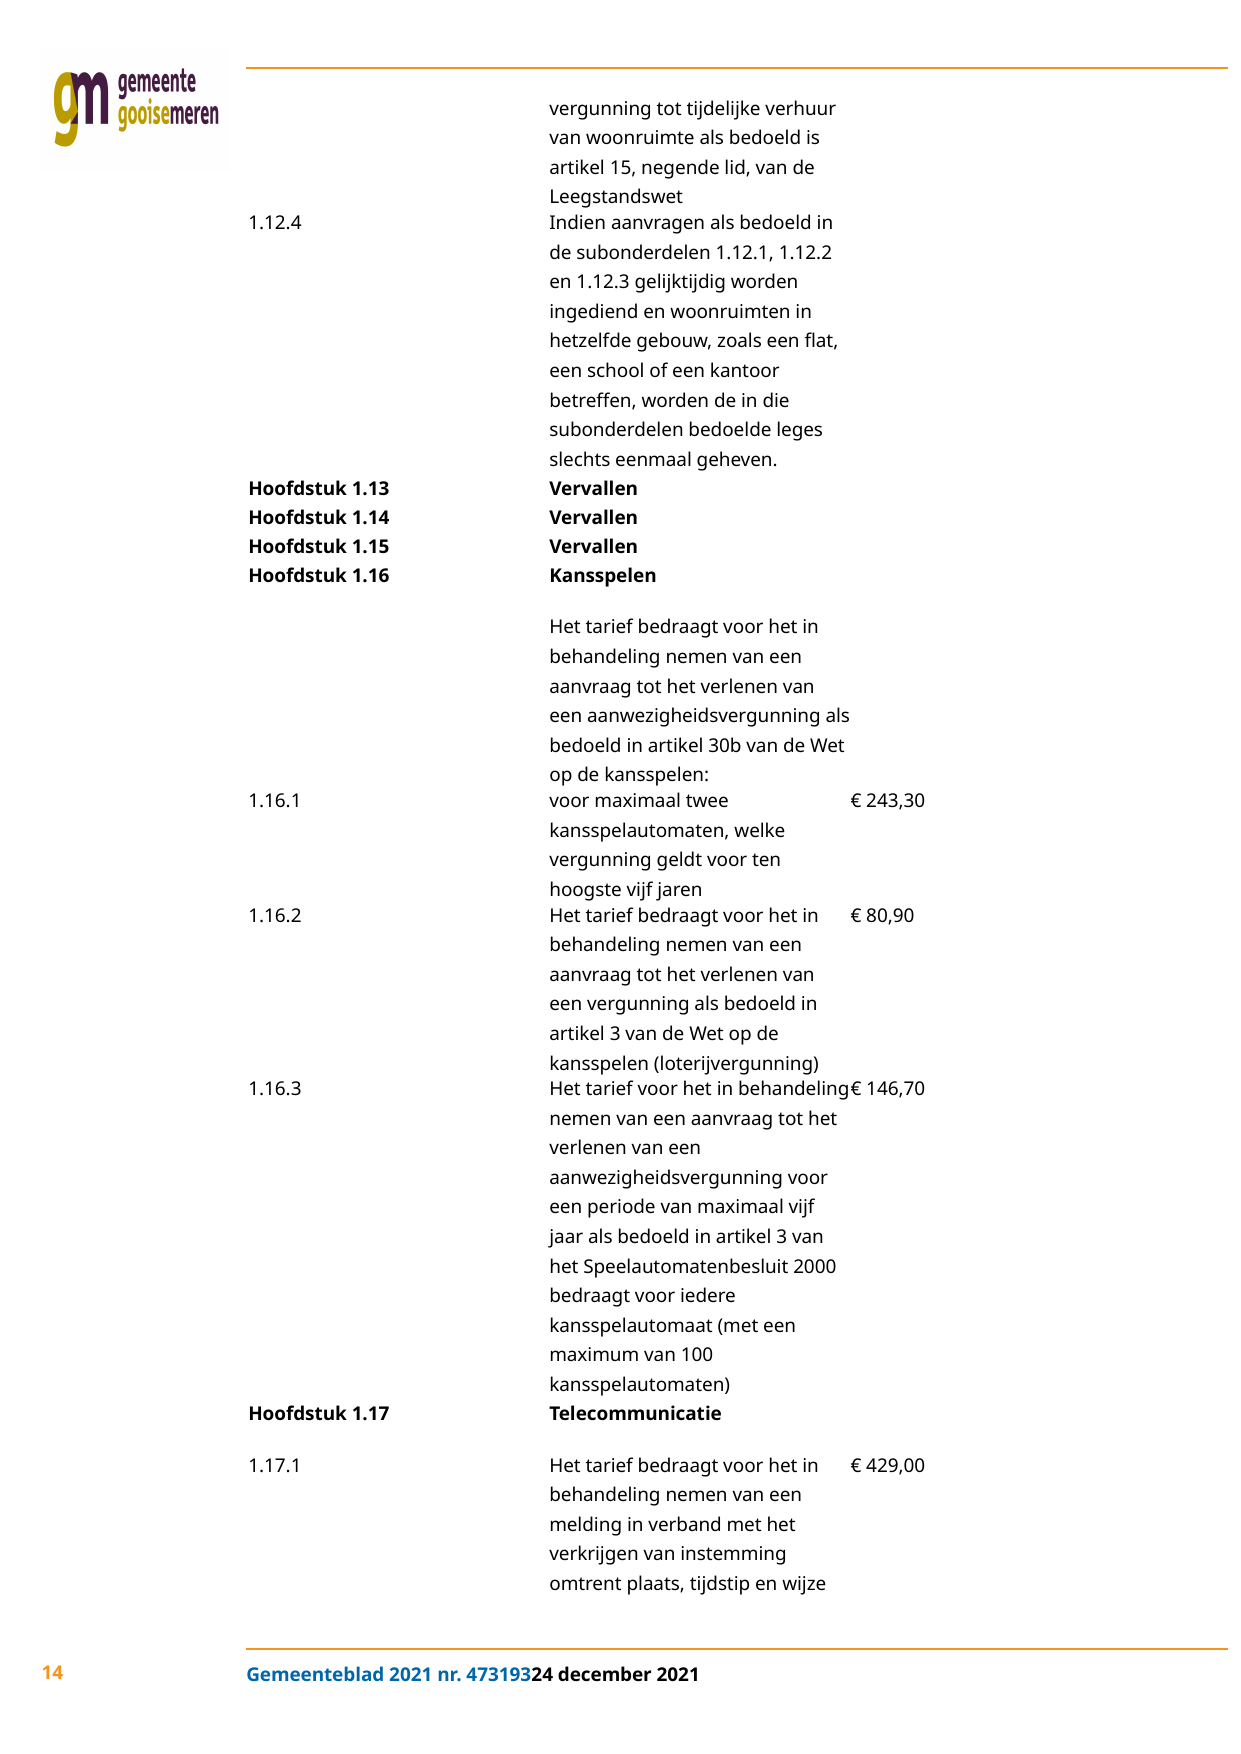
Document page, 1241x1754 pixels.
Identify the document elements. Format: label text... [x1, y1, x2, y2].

table_header Telecommunicatie [549, 1400, 850, 1426]
table_cell € 429,00 [850, 1452, 1152, 1596]
table_cell € 80,90 [850, 902, 1152, 1075]
table_cell Het tarief bedraagt voor het in behandeling nemen van een melding in verband met het verkrijgen van instemming omtrent plaats, tijdstip en wijze [549, 1452, 850, 1596]
table_cell [248, 1426, 549, 1452]
table_cell 1.12.4 [248, 209, 549, 472]
table_cell 1.16.2 [248, 902, 549, 1075]
table_header Hoofdstuk 1.16 [248, 562, 549, 588]
table_cell [850, 614, 1152, 787]
table_header Vervallen [549, 475, 850, 501]
table_cell [248, 614, 549, 787]
table_cell [549, 1426, 850, 1452]
table_cell [850, 588, 1152, 614]
table_header Hoofdstuk 1.15 [248, 533, 549, 559]
table_header [850, 475, 1152, 501]
table_header Hoofdstuk 1.17 [248, 1400, 549, 1426]
table_cell voor maximaal twee kansspelautomaten, welke vergunning geldt voor ten hoogste vijf jaren [549, 787, 850, 902]
table_cell [248, 95, 549, 209]
table_cell € 243,30 [850, 787, 1152, 902]
table_cell € 146,70 [850, 1075, 1152, 1397]
table_cell Indien aanvragen als bedoeld in de subonderdelen 1.12.1, 1.12.2 en 1.12.3 gelijktijdig worden ingediend en woonruimten in hetzelfde gebouw, zoals een flat, een school of een kantoor betreffen, worden de in die subonderdelen bedoelde leges slechts eenmaal geheven. [549, 209, 850, 472]
table_cell 1.17.1 [248, 1452, 549, 1596]
table_cell Het tarief bedraagt voor het in behandeling nemen van een aanvraag tot het verlenen van een vergunning als bedoeld in artikel 3 van de Wet op de kansspelen (loterijvergunning) [549, 902, 850, 1075]
table_cell [248, 588, 549, 614]
table_header Kansspelen [549, 562, 850, 588]
table_cell Het tarief voor het in behandeling nemen van een aanvraag tot het verlenen van een aanwezigheidsvergunning voor een periode van maximaal vijf jaar als bedoeld in artikel 3 van het Speelautomatenbesluit 2000 bedraagt voor iedere kansspelautomaat (met een maximum van 100 kansspelautomaten) [549, 1075, 850, 1397]
table_header Hoofdstuk 1.13 [248, 475, 549, 501]
table_header [850, 562, 1152, 588]
table_cell 1.16.3 [248, 1075, 549, 1397]
table_cell [850, 1426, 1152, 1452]
table_header Vervallen [549, 504, 850, 530]
table_cell vergunning tot tijdelijke verhuur van woonruimte als bedoeld is artikel 15, negende lid, van de Leegstandswet [549, 95, 850, 209]
table_header Hoofdstuk 1.14 [248, 504, 549, 530]
picture [41, 47, 231, 172]
table_cell [850, 209, 1152, 472]
table_header Vervallen [549, 533, 850, 559]
table_cell [549, 588, 850, 614]
table_header [850, 533, 1152, 559]
table_cell [850, 95, 1152, 209]
table_header [850, 504, 1152, 530]
table_cell Het tarief bedraagt voor het in behandeling nemen van een aanvraag tot het verlenen van een aanwezigheidsvergunning als bedoeld in artikel 30b van de Wet op de kansspelen: [549, 614, 850, 787]
table_cell 1.16.1 [248, 787, 549, 902]
table_header [850, 1400, 1152, 1426]
